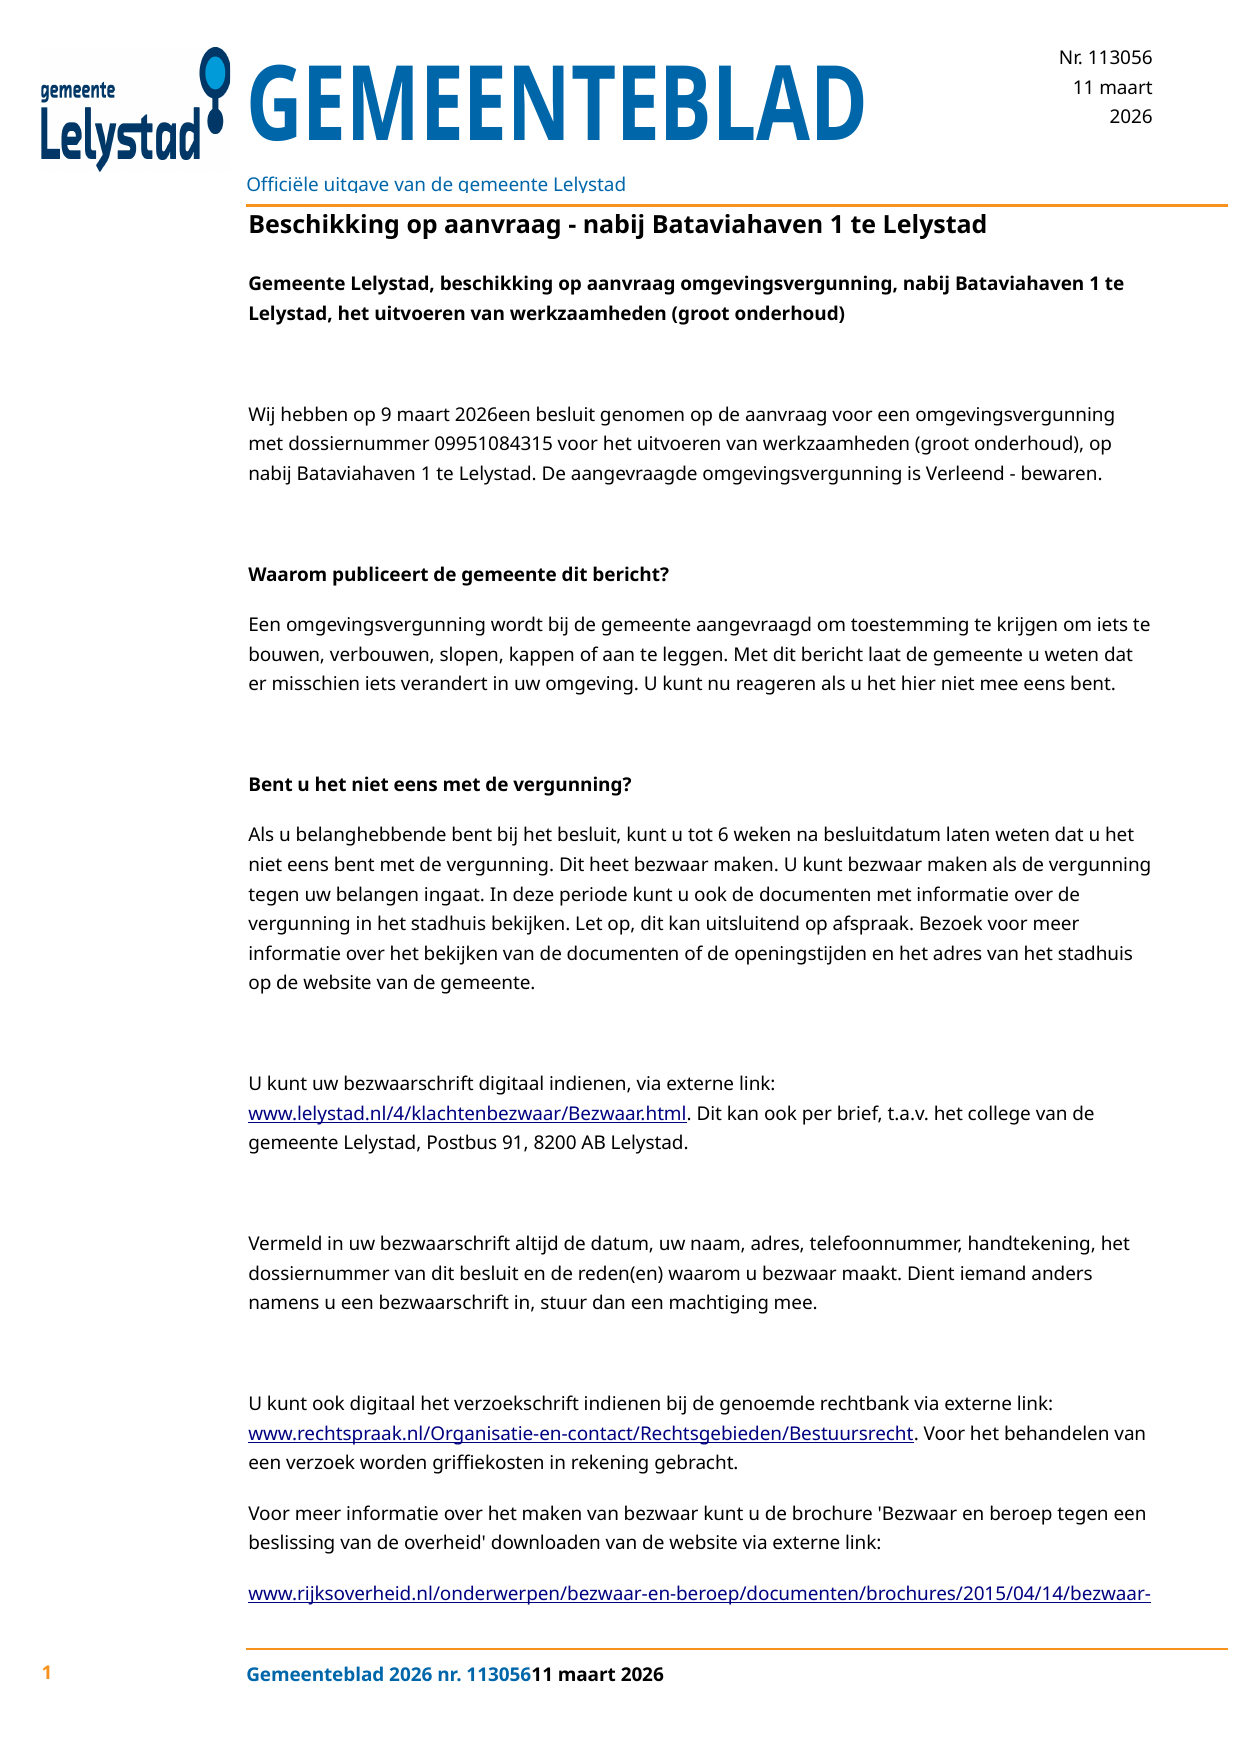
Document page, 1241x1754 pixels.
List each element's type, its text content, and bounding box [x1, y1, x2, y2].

text Als u belanghebbende bent bij het besluit, kunt u tot 6 weken na besluitdatum laten weten dat u het niet eens bent met de vergunning. Dit heet bezwaar maken. U kunt bezwaar maken als de vergunning tegen uw belangen ingaat. In deze periode kunt u ook de documenten met informatie over de vergunning in het stadhuis bekijken. Let op, dit kan uitsluitend op afspraak. Bezoek voor meer informatie over het bekijken van de documenten of de openingstijden en het adres van het stadhuis op de website van de gemeente. [248, 822, 1152, 995]
text U kunt uw bezwaarschrift digitaal indienen, via externe link: www.lelystad.nl/4/klachtenbezwaar/Bezwaar.html. Dit kan ook per brief, t.a.v. het college van de gemeente Lelystad, Postbus 91, 8200 AB Lelystad. [248, 1070, 1152, 1155]
text Een omgevingsvergunning wordt bij de gemeente aangevraagd om toestemming te krijgen om iets te bouwen, verbouwen, slopen, kappen of aan te leggen. Met dit bericht laat de gemeente u weten dat er misschien iets verandert in uw omgeving. U kunt nu reageren als u het hier niet mee eens bent. [248, 611, 1152, 696]
text Voor meer informatie over het maken van bezwaar kunt u de brochure 'Bezwaar en beroep tegen een beslissing van de overheid' downloaden van de website via externe link: [248, 1500, 1152, 1555]
text U kunt ook digitaal het verzoekschrift indienen bij de genoemde rechtbank via externe link: www.rechtspraak.nl/Organisatie-en-contact/Rechtsgebieden/Bestuursrecht. Voor het behandelen van een verzoek worden griffiekosten in rekening gebracht. [248, 1390, 1152, 1475]
picture [41, 47, 231, 172]
text Wij hebben op 9 maart 2026een besluit genomen op de aanvraag voor een omgevingsvergunning met dossiernummer 09951084315 voor het uitvoeren van werkzaamheden (groot onderhoud), op nabij Bataviahaven 1 te Lelystad. De aangevraagde omgevingsvergunning is Verleend - bewaren. [248, 401, 1152, 486]
text www.rijksoverheid.nl/onderwerpen/bezwaar-en-beroep/documenten/brochures/2015/04/14/bezwaar- [248, 1580, 1152, 1606]
text Waarom publiceert de gemeente dit bericht? [248, 561, 1152, 586]
text Bent u het niet eens met de vergunning? [248, 771, 1152, 797]
text Vermeld in uw bezwaarschrift altijd de datum, uw naam, adres, telefoonnummer, handtekening, het dossiernummer van dit besluit en de reden(en) waarom u bezwaar maakt. Dient iemand anders namens u een bezwaarschrift in, stuur dan een machtiging mee. [248, 1230, 1152, 1315]
text Beschikking op aanvraag - nabij Bataviahaven 1 te Lelystad [248, 207, 1152, 241]
text Gemeente Lelystad, beschikking op aanvraag omgevingsvergunning, nabij Bataviahaven 1 te Lelystad, het uitvoeren van werkzaamheden (groot onderhoud) [248, 270, 1152, 326]
